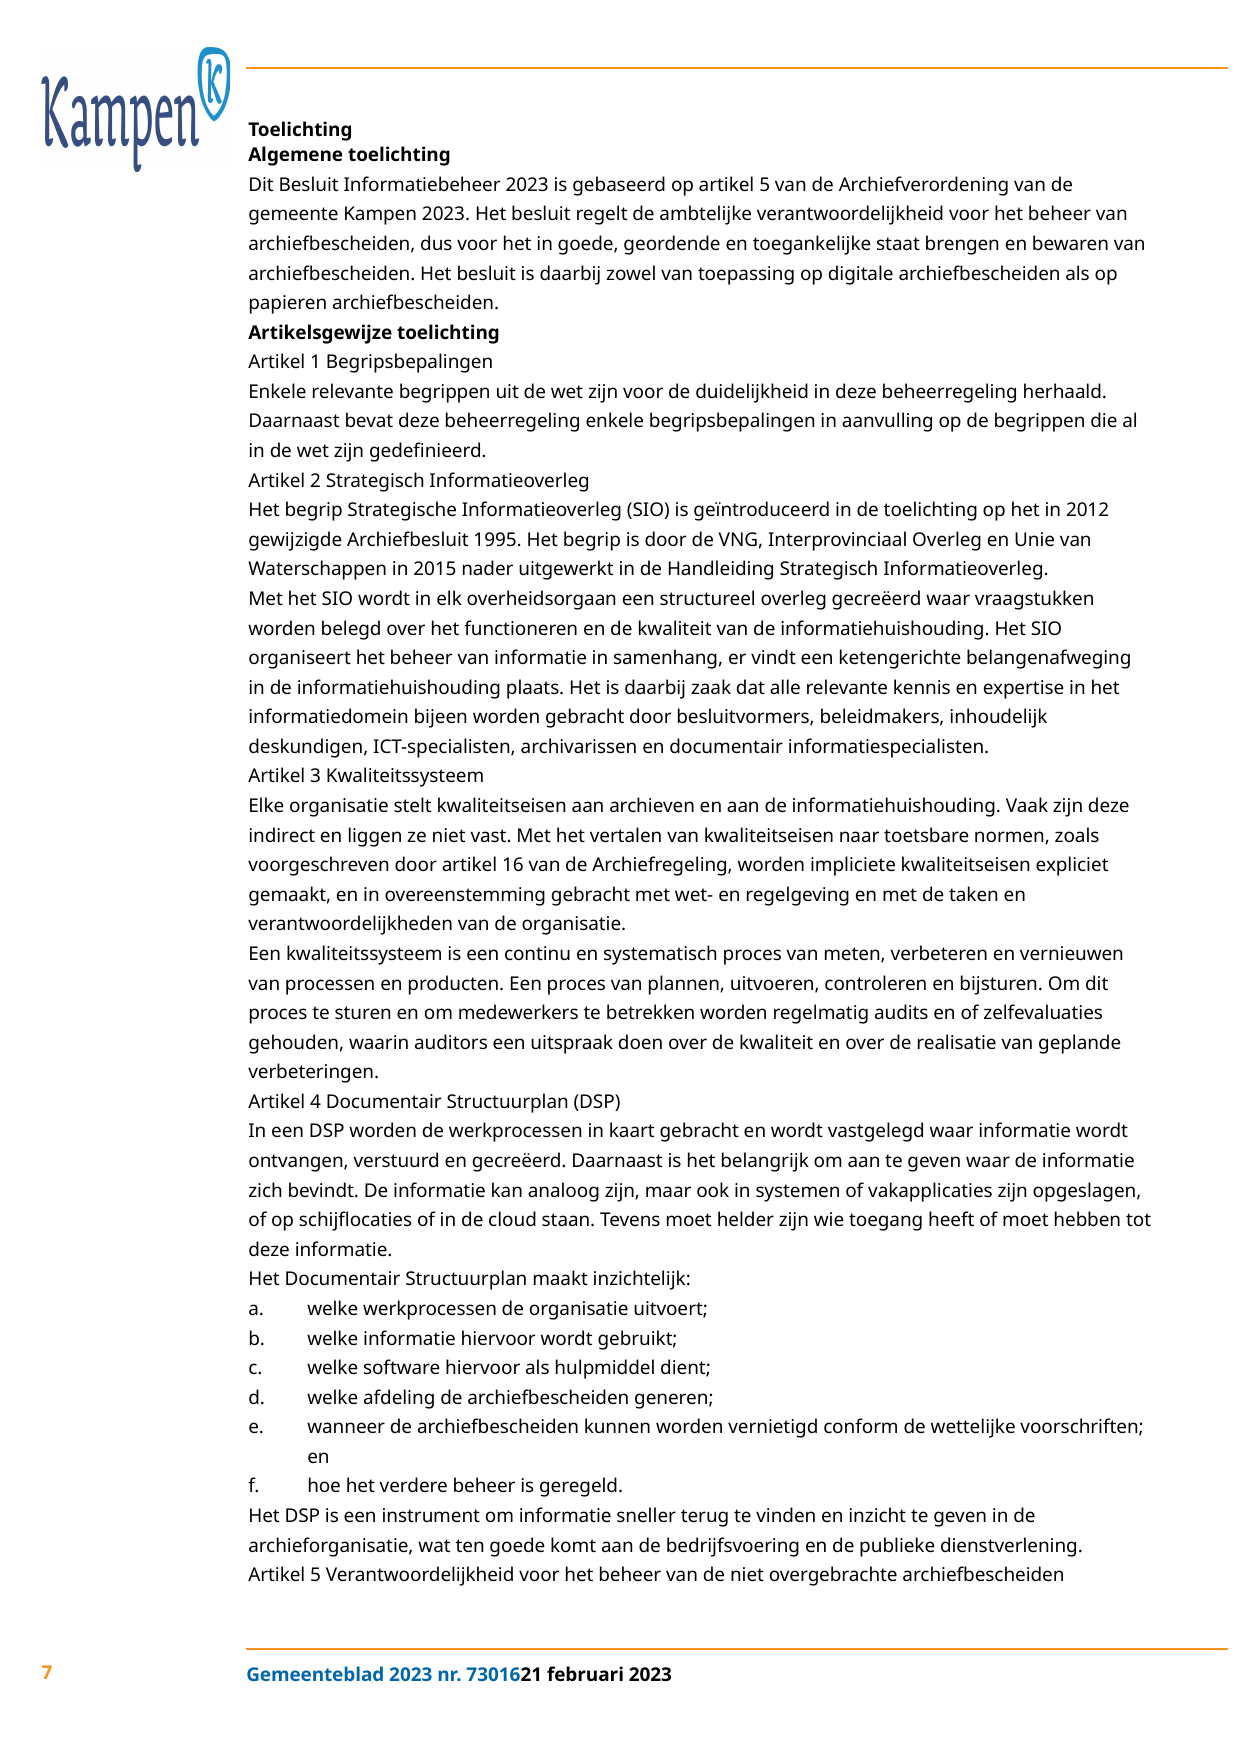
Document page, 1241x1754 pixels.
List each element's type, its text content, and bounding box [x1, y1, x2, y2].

text Een kwaliteitssysteem is een continu en systematisch proces van meten, verbeteren en vernieuwen van processen en producten. Een proces van plannen, uitvoeren, controleren en bijsturen. Om dit proces te sturen en om medewerkers te betrekken worden regelmatig audits en of zelfevaluaties gehouden, waarin auditors een uitspraak doen over de kwaliteit en over de realisatie van geplande verbeteringen. [248, 940, 1152, 1084]
text Artikelsgewijze toelichting [248, 319, 1152, 345]
text Artikel 1 Begripsbepalingen [248, 348, 1152, 374]
text Het DSP is een instrument om informatie sneller terug te vinden en inzicht te geven in de archieforganisatie, wat ten goede komt aan de bedrijfsvoering en de publieke dienstverlening. [248, 1502, 1152, 1558]
list welke informatie hiervoor wordt gebruikt; [248, 1325, 1152, 1351]
text Met het SIO wordt in elk overheidsorgaan een structureel overleg gecreëerd waar vraagstukken worden belegd over het functioneren en de kwaliteit van de informatiehuishouding. Het SIO organiseert het beheer van informatie in samenhang, er vindt een ketengerichte belangenafweging in de informatiehuishouding plaats. Het is daarbij zaak dat alle relevante kennis en expertise in het informatiedomein bijeen worden gebracht door besluitvormers, beleidmakers, inhoudelijk deskundigen, ICT-specialisten, archivarissen en documentair informatiespecialisten. [248, 585, 1152, 759]
list wanneer de archiefbescheiden kunnen worden vernietigd conform de wettelijke voorschriften; en [248, 1413, 1152, 1469]
list welke werkprocessen de organisatie uitvoert; [248, 1295, 1152, 1321]
text Artikel 5 Verantwoordelijkheid voor het beheer van de niet overgebrachte archiefbescheiden [248, 1561, 1152, 1587]
text Enkele relevante begrippen uit de wet zijn voor de duidelijkheid in deze beheerregeling herhaald. Daarnaast bevat deze beheerregeling enkele begripsbepalingen in aanvulling op de begrippen die al in de wet zijn gedefinieerd. [248, 378, 1152, 463]
list welke afdeling de archiefbescheiden generen; [248, 1384, 1152, 1410]
text Artikel 2 Strategisch Informatieoverleg [248, 467, 1152, 493]
list hoe het verdere beheer is geregeld. [248, 1473, 1152, 1498]
text Algemene toelichting [248, 141, 1152, 167]
text Toelichting [248, 116, 1152, 141]
text Elke organisatie stelt kwaliteitseisen aan archieven en aan de informatiehuishouding. Vaak zijn deze indirect en liggen ze niet vast. Met het vertalen van kwaliteitseisen naar toetsbare normen, zoals voorgeschreven door artikel 16 van de Archiefregeling, worden impliciete kwaliteitseisen expliciet gemaakt, en in overeenstemming gebracht met wet- en regelgeving en met de taken en verantwoordelijkheden van de organisatie. [248, 792, 1152, 936]
text Artikel 3 Kwaliteitssysteem [248, 763, 1152, 788]
picture [41, 47, 231, 172]
text Artikel 4 Documentair Structuurplan (DSP) [248, 1088, 1152, 1114]
text Het Documentair Structuurplan maakt inzichtelijk: [248, 1266, 1152, 1291]
text Dit Besluit Informatiebeheer 2023 is gebaseerd op artikel 5 van de Archiefverordening van de gemeente Kampen 2023. Het besluit regelt de ambtelijke verantwoordelijkheid voor het beheer van archiefbescheiden, dus voor het in goede, geordende en toegankelijke staat brengen en bewaren van archiefbescheiden. Het besluit is daarbij zowel van toepassing op digitale archiefbescheiden als op papieren archiefbescheiden. [248, 171, 1152, 315]
text In een DSP worden de werkprocessen in kaart gebracht en wordt vastgelegd waar informatie wordt ontvangen, verstuurd en gecreëerd. Daarnaast is het belangrijk om aan te geven waar de informatie zich bevindt. De informatie kan analoog zijn, maar ook in systemen of vakapplicaties zijn opgeslagen, of op schijflocaties of in de cloud staan. Tevens moet helder zijn wie toegang heeft of moet hebben tot deze informatie. [248, 1118, 1152, 1262]
list welke software hiervoor als hulpmiddel dient; [248, 1354, 1152, 1380]
text Het begrip Strategische Informatieoverleg (SIO) is geïntroduceerd in de toelichting op het in 2012 gewijzigde Archiefbesluit 1995. Het begrip is door de VNG, Interprovinciaal Overleg en Unie van Waterschappen in 2015 nader uitgewerkt in de Handleiding Strategisch Informatieoverleg. [248, 496, 1152, 581]
